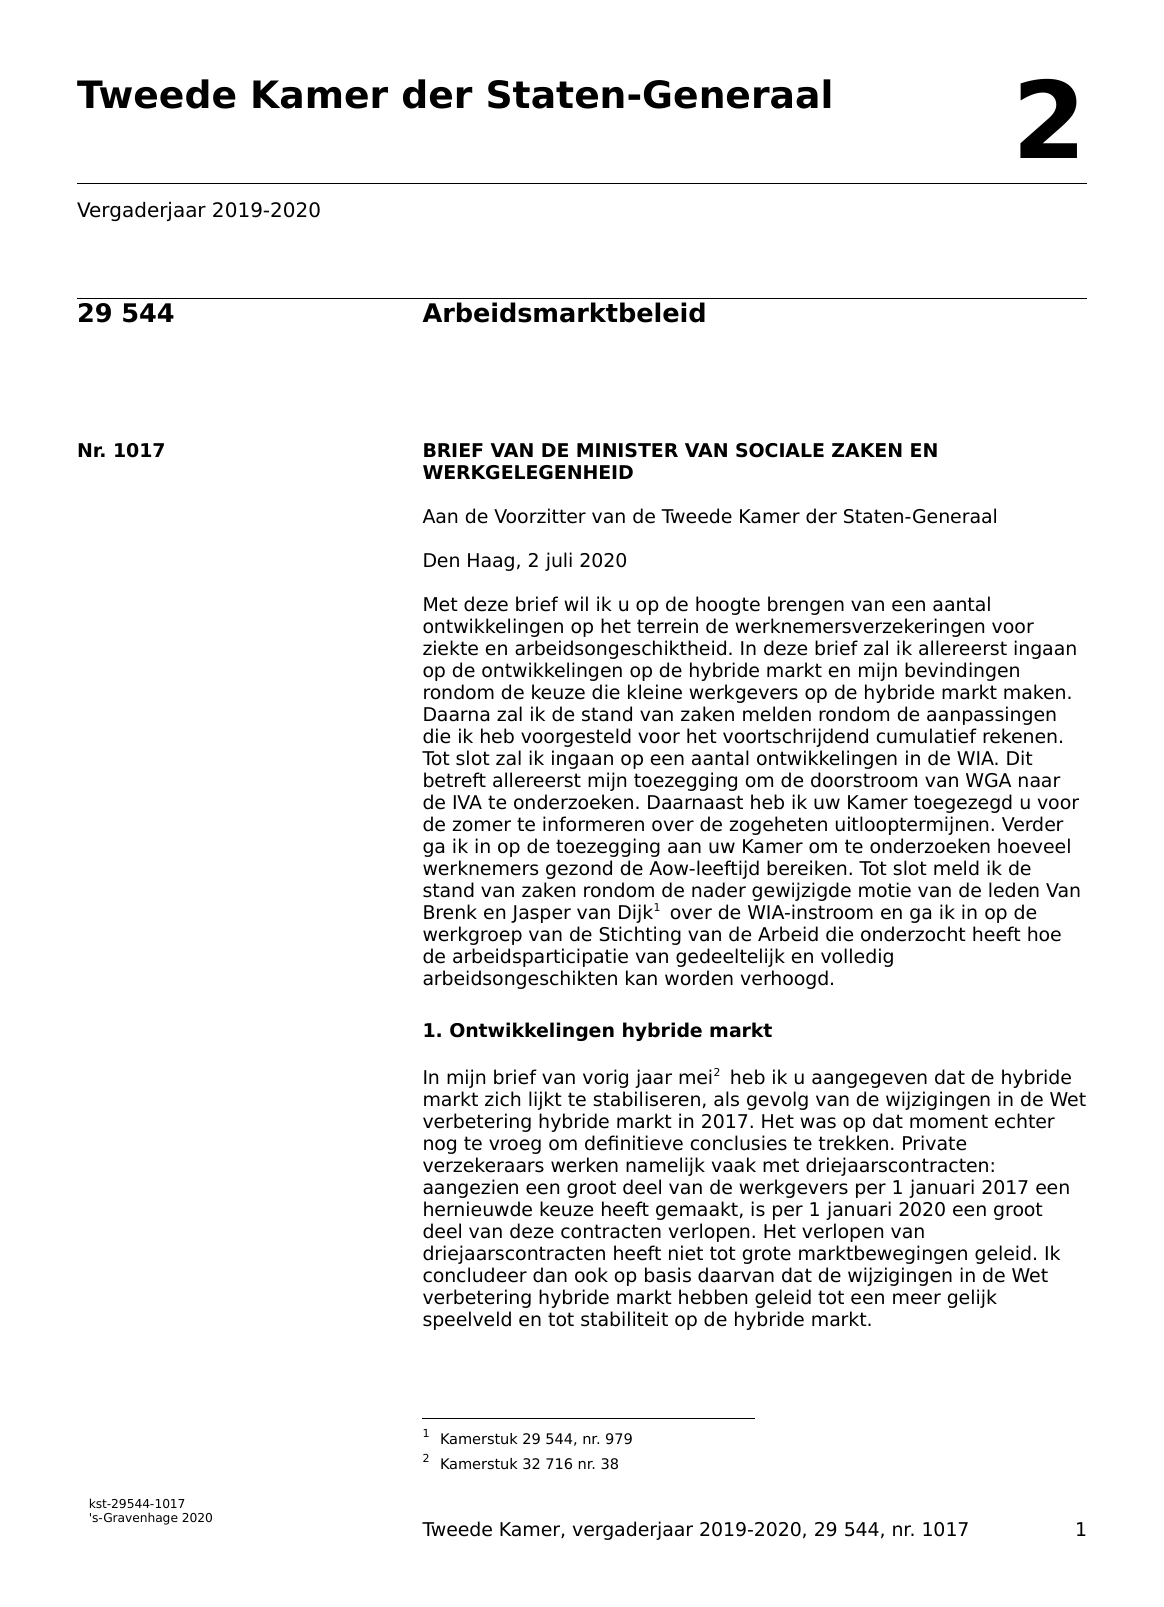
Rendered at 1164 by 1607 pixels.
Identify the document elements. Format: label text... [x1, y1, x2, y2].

table_header Tweede Kamer der Staten-Generaal [77, 59, 886, 183]
subtitle Nr. 1017 BRIEF VAN DE MINISTER VAN SOCIALE ZAKEN EN WERKGELEGENHEID [77, 440, 1087, 484]
text In mijn brief van vorig jaar mei heb ik u aangegeven dat de hybride markt zich lijkt te stabiliseren, als gevolg van de wijzigingen in de Wet verbetering hybride markt in 2017. Het was op dat moment echter nog te vroeg om definitieve conclusies te trekken. Private verzekeraars werken namelijk vaak met driejaarscontracten: aangezien een groot deel van de werkgevers per 1 januari 2017 een hernieuwde keuze heeft gemaakt, is per 1 januari 2020 een groot deel van deze contracten verlopen. Het verlopen van driejaarscontracten heeft niet tot grote marktbewegingen geleid. Ik concludeer dan ook op basis daarvan dat de wijzigingen in de Wet verbetering hybride markt hebben geleid tot een meer gelijk speelveld en tot stabiliteit op de hybride markt. [422, 1067, 1087, 1331]
subtitle 29 544 Arbeidsmarktbeleid [77, 299, 1087, 329]
table_cell Vergaderjaar 2019-2020 [77, 184, 1087, 298]
text kst-29544-1017 [88, 1497, 323, 1511]
subtitle 1. Ontwikkelingen hybride markt [422, 1020, 1087, 1042]
text Kamerstuk 32 716 nr. 38 [422, 1452, 1087, 1474]
table_header 2 [886, 59, 1087, 183]
text Aan de Voorzitter van de Tweede Kamer der Staten-Generaal [422, 506, 1087, 528]
text Met deze brief wil ik u op de hoogte brengen van een aantal ontwikkelingen op het terrein de werknemersverzekeringen voor ziekte en arbeidsongeschiktheid. In deze brief zal ik allereerst ingaan op de ontwikkelingen op de hybride markt en mijn bevindingen rondom de keuze die kleine werkgevers op de hybride markt maken. Daarna zal ik de stand van zaken melden rondom de aanpassingen die ik heb voorgesteld voor het voortschrijdend cumulatief rekenen. Tot slot zal ik ingaan op een aantal ontwikkelingen in de WIA. Dit betreft allereerst mijn toezegging om de doorstroom van WGA naar de IVA te onderzoeken. Daarnaast heb ik uw Kamer toegezegd u voor de zomer te informeren over de zogeheten uitlooptermijnen. Verder ga ik in op de toezegging aan uw Kamer om te onderzoeken hoeveel werknemers gezond de Aow-leeftijd bereiken. Tot slot meld ik de stand van zaken rondom de nader gewijzigde motie van de leden Van Brenk en Jasper van Dijk over de WIA-instroom en ga ik in op de werkgroep van de Stichting van de Arbeid die onderzocht heeft hoe de arbeidsparticipatie van gedeeltelijk en volledig arbeidsongeschikten kan worden verhoogd. [422, 594, 1087, 990]
text 's-Gravenhage 2020 [88, 1511, 323, 1525]
text Kamerstuk 29 544, nr. 979 [422, 1427, 1087, 1449]
text Den Haag, 2 juli 2020 [422, 550, 1087, 572]
